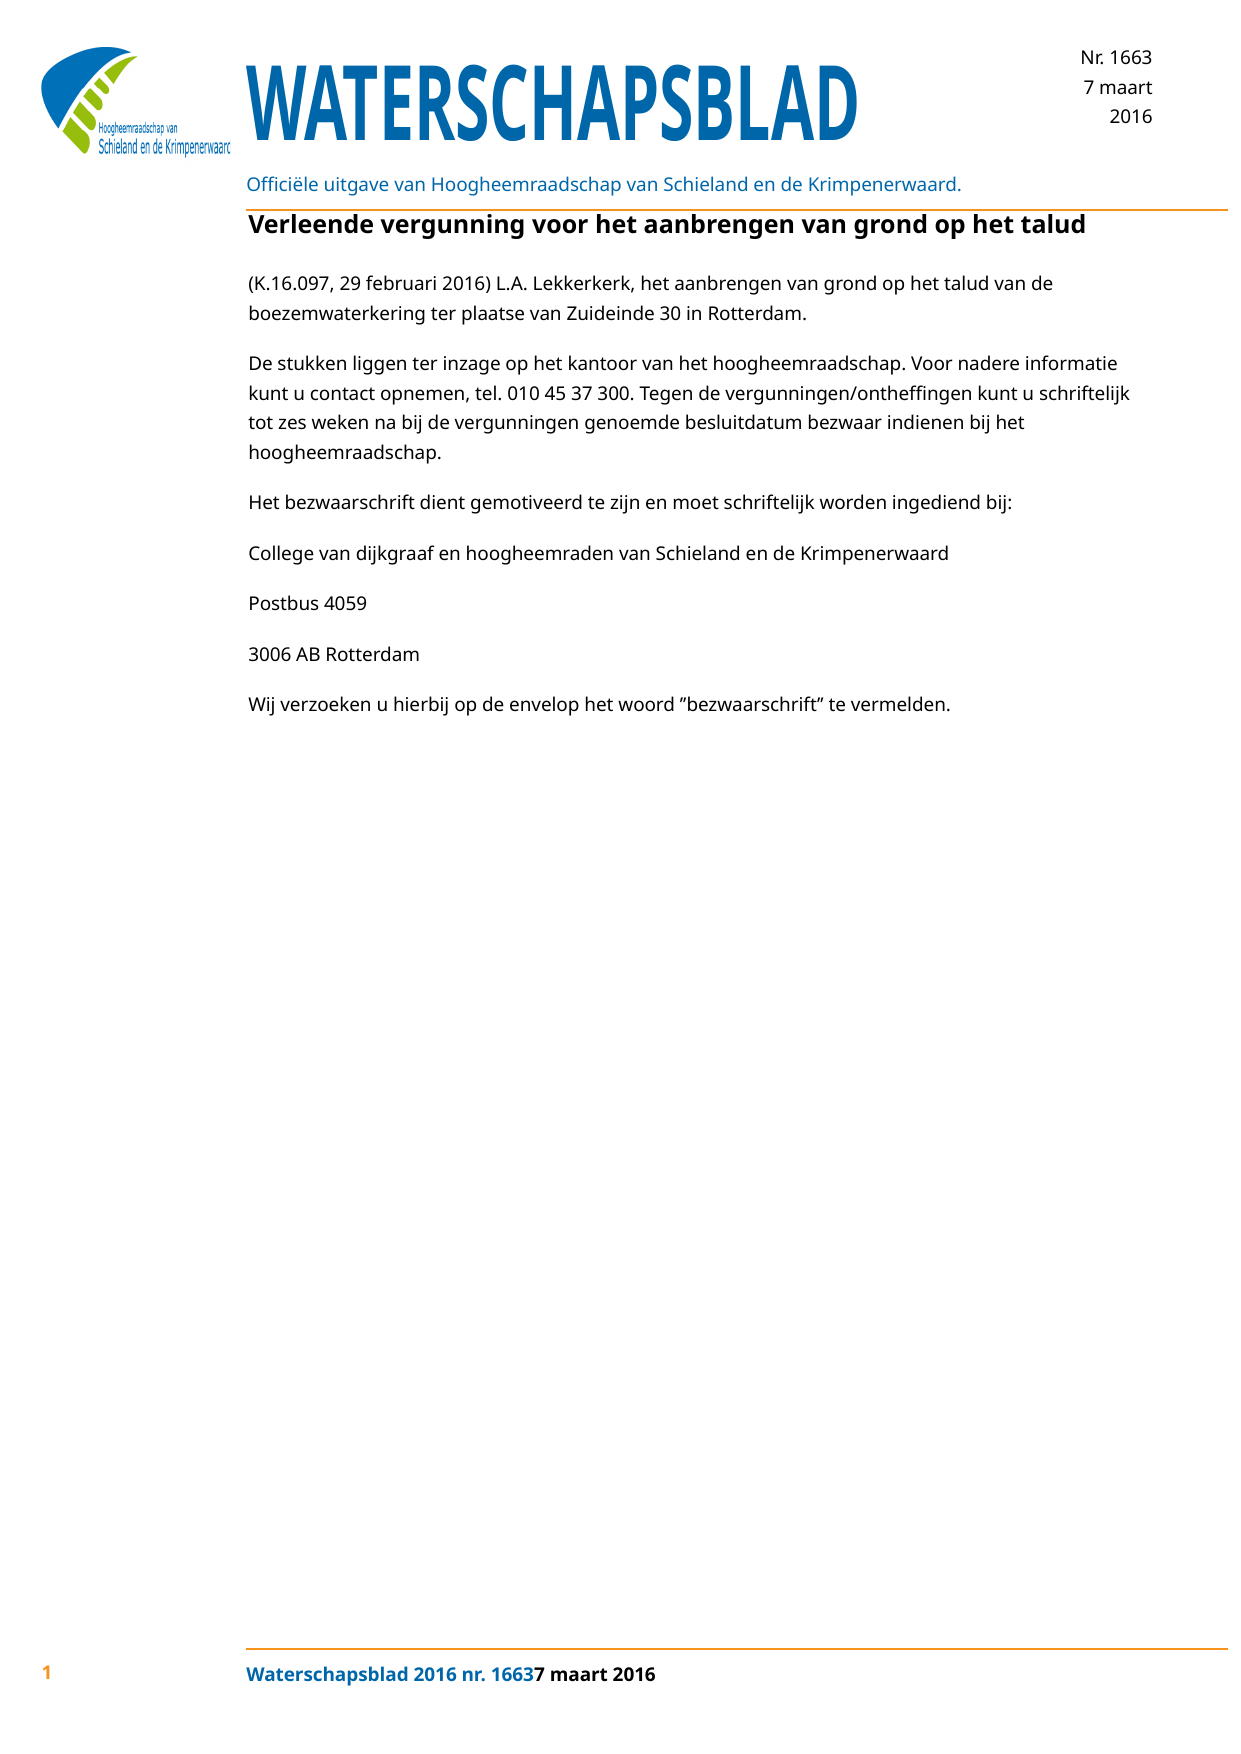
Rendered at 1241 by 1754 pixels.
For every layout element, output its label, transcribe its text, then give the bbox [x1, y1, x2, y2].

text College van dijkgraaf en hoogheemraden van Schieland en de Krimpenerwaard [248, 540, 1152, 566]
picture [41, 47, 231, 172]
text Het bezwaarschrift dient gemotiveerd te zijn en moet schriftelijk worden ingediend bij: [248, 489, 1152, 515]
text Postbus 4059 [248, 590, 1152, 616]
text De stukken liggen ter inzage op het kantoor van het hoogheemraadschap. Voor nadere informatie kunt u contact opnemen, tel. 010 45 37 300. Tegen de vergunningen/ontheffingen kunt u schriftelijk tot zes weken na bij de vergunningen genoemde besluitdatum bezwaar indienen bij het hoogheemraadschap. [248, 350, 1152, 465]
text Verleende vergunning voor het aanbrengen van grond op het talud [248, 211, 1152, 241]
text Wij verzoeken u hierbij op de envelop het woord ’’bezwaarschrift’’ te vermelden. [248, 691, 1152, 717]
text 3006 AB Rotterdam [248, 641, 1152, 666]
text (K.16.097, 29 februari 2016) L.A. Lekkerkerk, het aanbrengen van grond op het talud van de boezemwaterkering ter plaatse van Zuideinde 30 in Rotterdam. [248, 270, 1152, 326]
